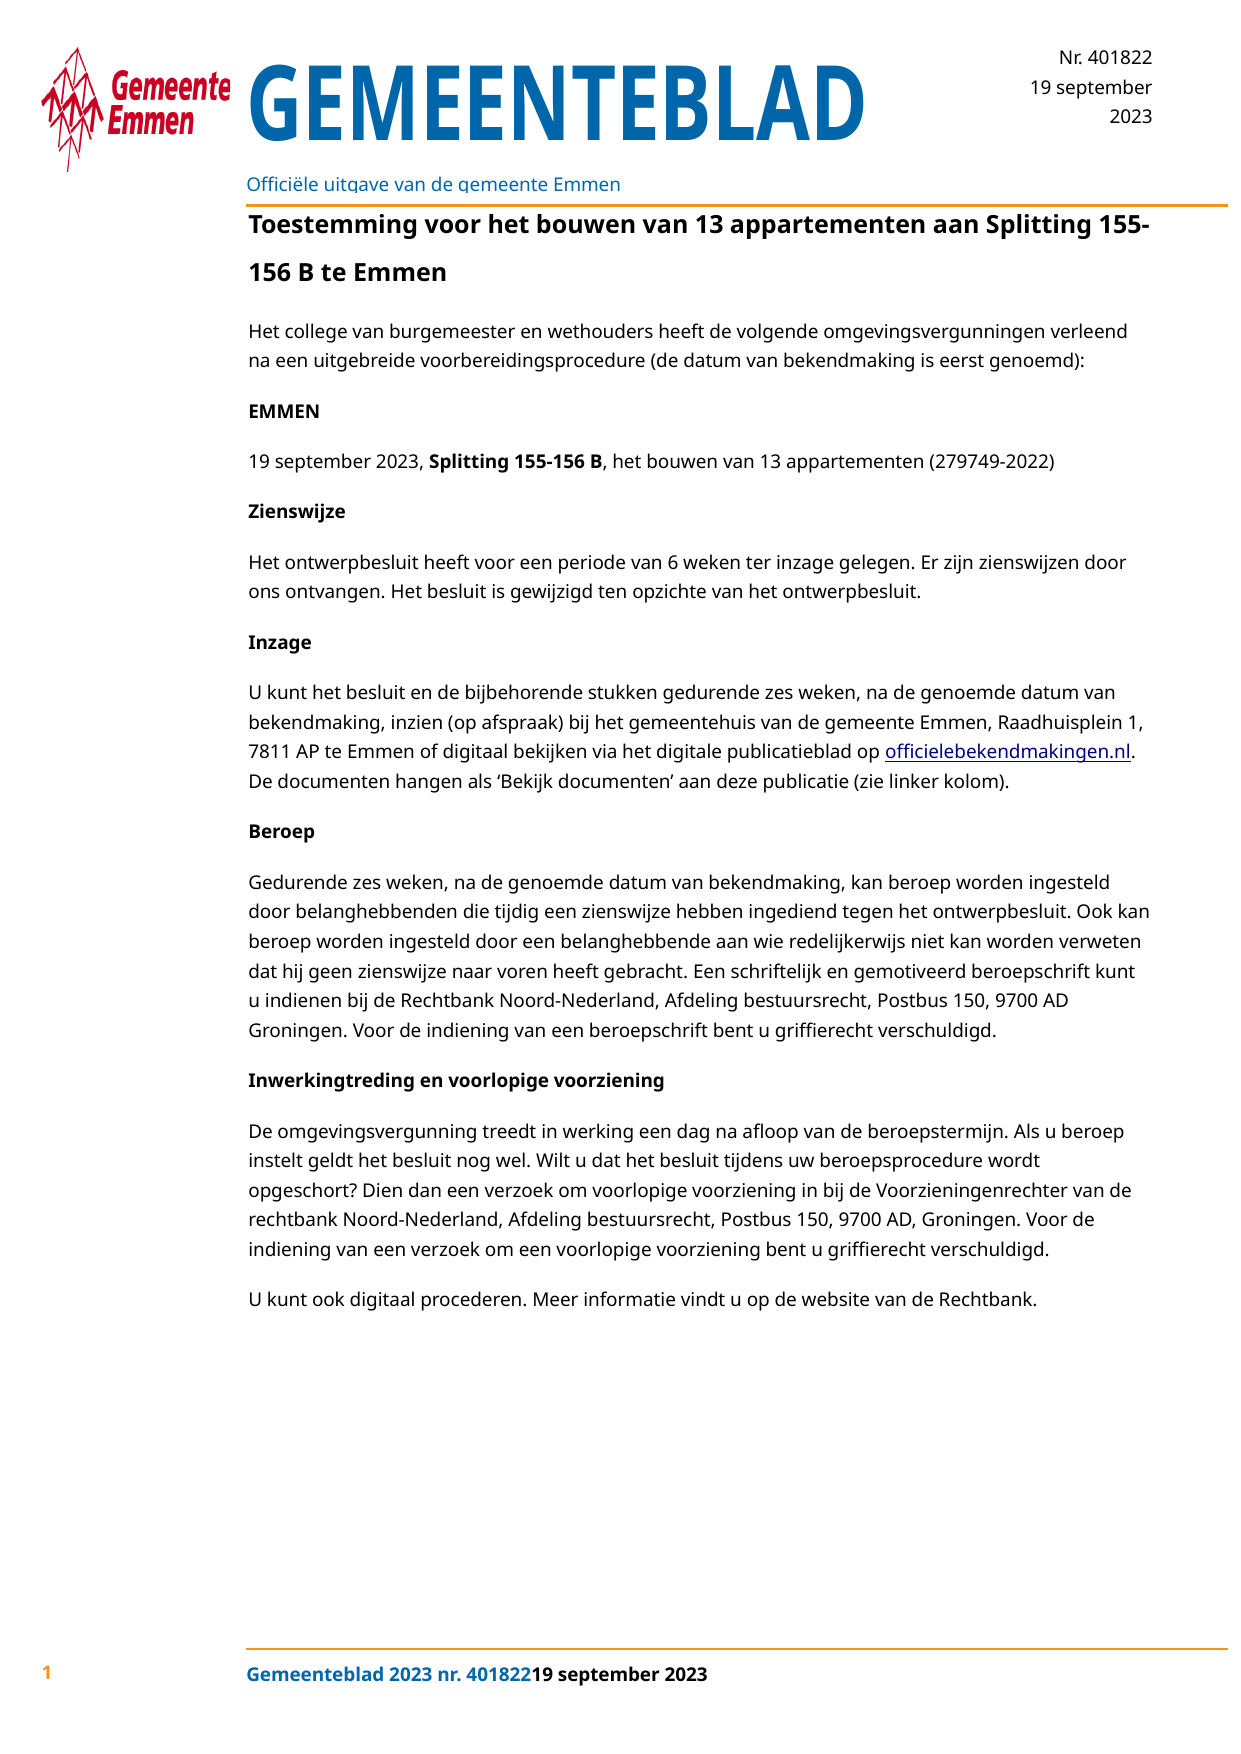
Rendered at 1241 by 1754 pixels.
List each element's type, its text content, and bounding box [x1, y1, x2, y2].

text Het ontwerpbesluit heeft voor een periode van 6 weken ter inzage gelegen. Er zijn zienswijzen door ons ontvangen. Het besluit is gewijzigd ten opzichte van het ontwerpbesluit. [248, 549, 1152, 604]
text Beroep [248, 819, 1152, 844]
text 19 september 2023, Splitting 155-156 B, het bouwen van 13 appartementen (279749-2022) [248, 448, 1152, 474]
text U kunt het besluit en de bijbehorende stukken gedurende zes weken, na de genoemde datum van bekendmaking, inzien (op afspraak) bij het gemeentehuis van de gemeente Emmen, Raadhuisplein 1, 7811 AP te Emmen of digitaal bekijken via het digitale publicatieblad op officielebekendmakingen.nl. De documenten hangen als ‘Bekijk documenten’ aan deze publicatie (zie linker kolom). [248, 679, 1152, 794]
text Inzage [248, 629, 1152, 655]
text Gedurende zes weken, na de genoemde datum van bekendmaking, kan beroep worden ingesteld door belanghebbenden die tijdig een zienswijze hebben ingediend tegen het ontwerpbesluit. Ook kan beroep worden ingesteld door een belanghebbende aan wie redelijkerwijs niet kan worden verweten dat hij geen zienswijze naar voren heeft gebracht. Een schriftelijk en gemotiveerd beroepschrift kunt u indienen bij de Rechtbank Noord-Nederland, Afdeling bestuursrecht, Postbus 150, 9700 AD Groningen. Voor de indiening van een beroepschrift bent u griffierecht verschuldigd. [248, 869, 1152, 1043]
text U kunt ook digitaal procederen. Meer informatie vindt u op de website van de Rechtbank. [248, 1287, 1152, 1312]
text Zienswijze [248, 499, 1152, 524]
text EMMEN [248, 398, 1152, 424]
text De omgevingsvergunning treedt in werking een dag na afloop van de beroepstermijn. Als u beroep instelt geldt het besluit nog wel. Wilt u dat het besluit tijdens uw beroepsprocedure wordt opgeschort? Dien dan een verzoek om voorlopige voorziening in bij de Voorzieningenrechter van de rechtbank Noord-Nederland, Afdeling bestuursrecht, Postbus 150, 9700 AD, Groningen. Voor de indiening van een verzoek om een voorlopige voorziening bent u griffierecht verschuldigd. [248, 1118, 1152, 1262]
picture [41, 47, 231, 172]
text Toestemming voor het bouwen van 13 appartementen aan Splitting 155-156 B te Emmen [248, 207, 1152, 288]
text Inwerkingtreding en voorlopige voorziening [248, 1067, 1152, 1093]
text Het college van burgemeester en wethouders heeft de volgende omgevingsvergunningen verleend na een uitgebreide voorbereidingsprocedure (de datum van bekendmaking is eerst genoemd): [248, 318, 1152, 373]
